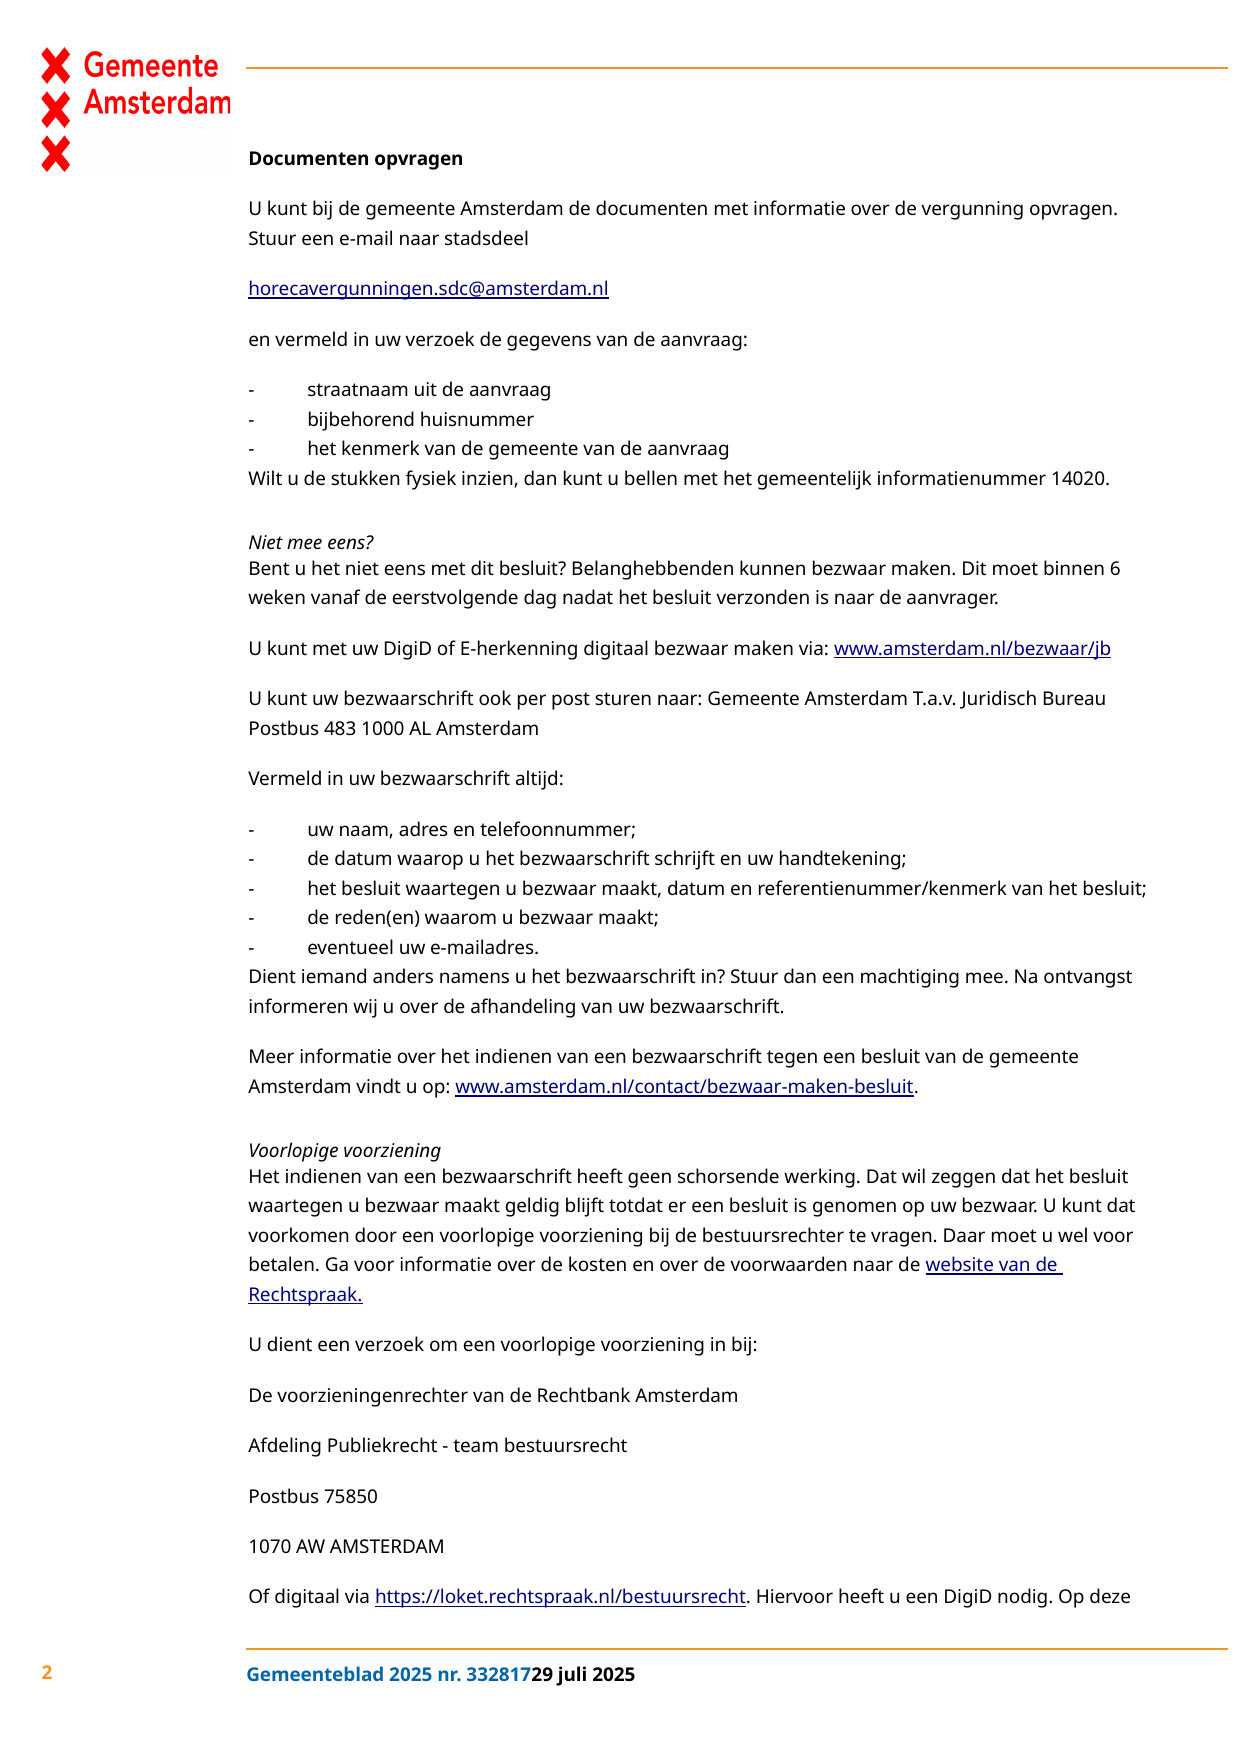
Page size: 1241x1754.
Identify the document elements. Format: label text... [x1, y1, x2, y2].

text Documenten opvragen [248, 145, 1152, 171]
text Vermeld in uw bezwaarschrift altijd: [248, 765, 1152, 791]
list het kenmerk van de gemeente van de aanvraag [248, 436, 1152, 461]
text Voorlopige voorziening [248, 1137, 1152, 1163]
text De voorzieningenrechter van de Rechtbank Amsterdam [248, 1382, 1152, 1408]
text U kunt bij de gemeente Amsterdam de documenten met informatie over de vergunning opvragen. Stuur een e-mail naar stadsdeel [248, 196, 1152, 251]
list eventueel uw e-mailadres. [248, 934, 1152, 960]
list straatnaam uit de aanvraag [248, 376, 1152, 402]
text U kunt uw bezwaarschrift ook per post sturen naar: Gemeente Amsterdam T.a.v. Juridisch Bureau Postbus 483 1000 AL Amsterdam [248, 685, 1152, 741]
list de reden(en) waarom u bezwaar maakt; [248, 904, 1152, 930]
text Postbus 75850 [248, 1483, 1152, 1509]
list het besluit waartegen u bezwaar maakt, datum en referentienummer/kenmerk van het besluit; [248, 875, 1152, 901]
text U kunt met uw DigiD of E-herkenning digitaal bezwaar maken via: www.amsterdam.nl/bezwaar/jb [248, 635, 1152, 661]
text Of digitaal via https://loket.rechtspraak.nl/bestuursrecht. Hiervoor heeft u een DigiD nodig. Op deze [248, 1584, 1152, 1609]
list bijbehorend huisnummer [248, 406, 1152, 432]
picture [41, 47, 231, 172]
list uw naam, adres en telefoonnummer; [248, 816, 1152, 841]
text Afdeling Publiekrecht - team bestuursrecht [248, 1432, 1152, 1458]
text Wilt u de stukken fysiek inzien, dan kunt u bellen met het gemeentelijk informatienummer 14020. [248, 465, 1152, 491]
list de datum waarop u het bezwaarschrift schrijft en uw handtekening; [248, 845, 1152, 871]
text Bent u het niet eens met dit besluit? Belanghebbenden kunnen bezwaar maken. Dit moet binnen 6 weken vanaf de eerstvolgende dag nadat het besluit verzonden is naar de aanvrager. [248, 555, 1152, 610]
text Het indienen van een bezwaarschrift heeft geen schorsende werking. Dat wil zeggen dat het besluit waartegen u bezwaar maakt geldig blijft totdat er een besluit is genomen op uw bezwaar. U kunt dat voorkomen door een voorlopige voorziening bij de bestuursrechter te vragen. Daar moet u wel voor betalen. Ga voor informatie over de kosten en over de voorwaarden naar de website van de Rechtspraak. [248, 1163, 1152, 1307]
text U dient een verzoek om een voorlopige voorziening in bij: [248, 1332, 1152, 1357]
text Dient iemand anders namens u het bezwaarschrift in? Stuur dan een machtiging mee. Na ontvangst informeren wij u over de afhandeling van uw bezwaarschrift. [248, 964, 1152, 1019]
text Meer informatie over het indienen van een bezwaarschrift tegen een besluit van de gemeente Amsterdam vindt u op: www.amsterdam.nl/contact/bezwaar-maken-besluit. [248, 1044, 1152, 1099]
text horecavergunningen.sdc@amsterdam.nl [248, 276, 1152, 301]
text Niet mee eens? [248, 529, 1152, 555]
text 1070 AW AMSTERDAM [248, 1533, 1152, 1559]
text en vermeld in uw verzoek de gegevens van de aanvraag: [248, 326, 1152, 352]
